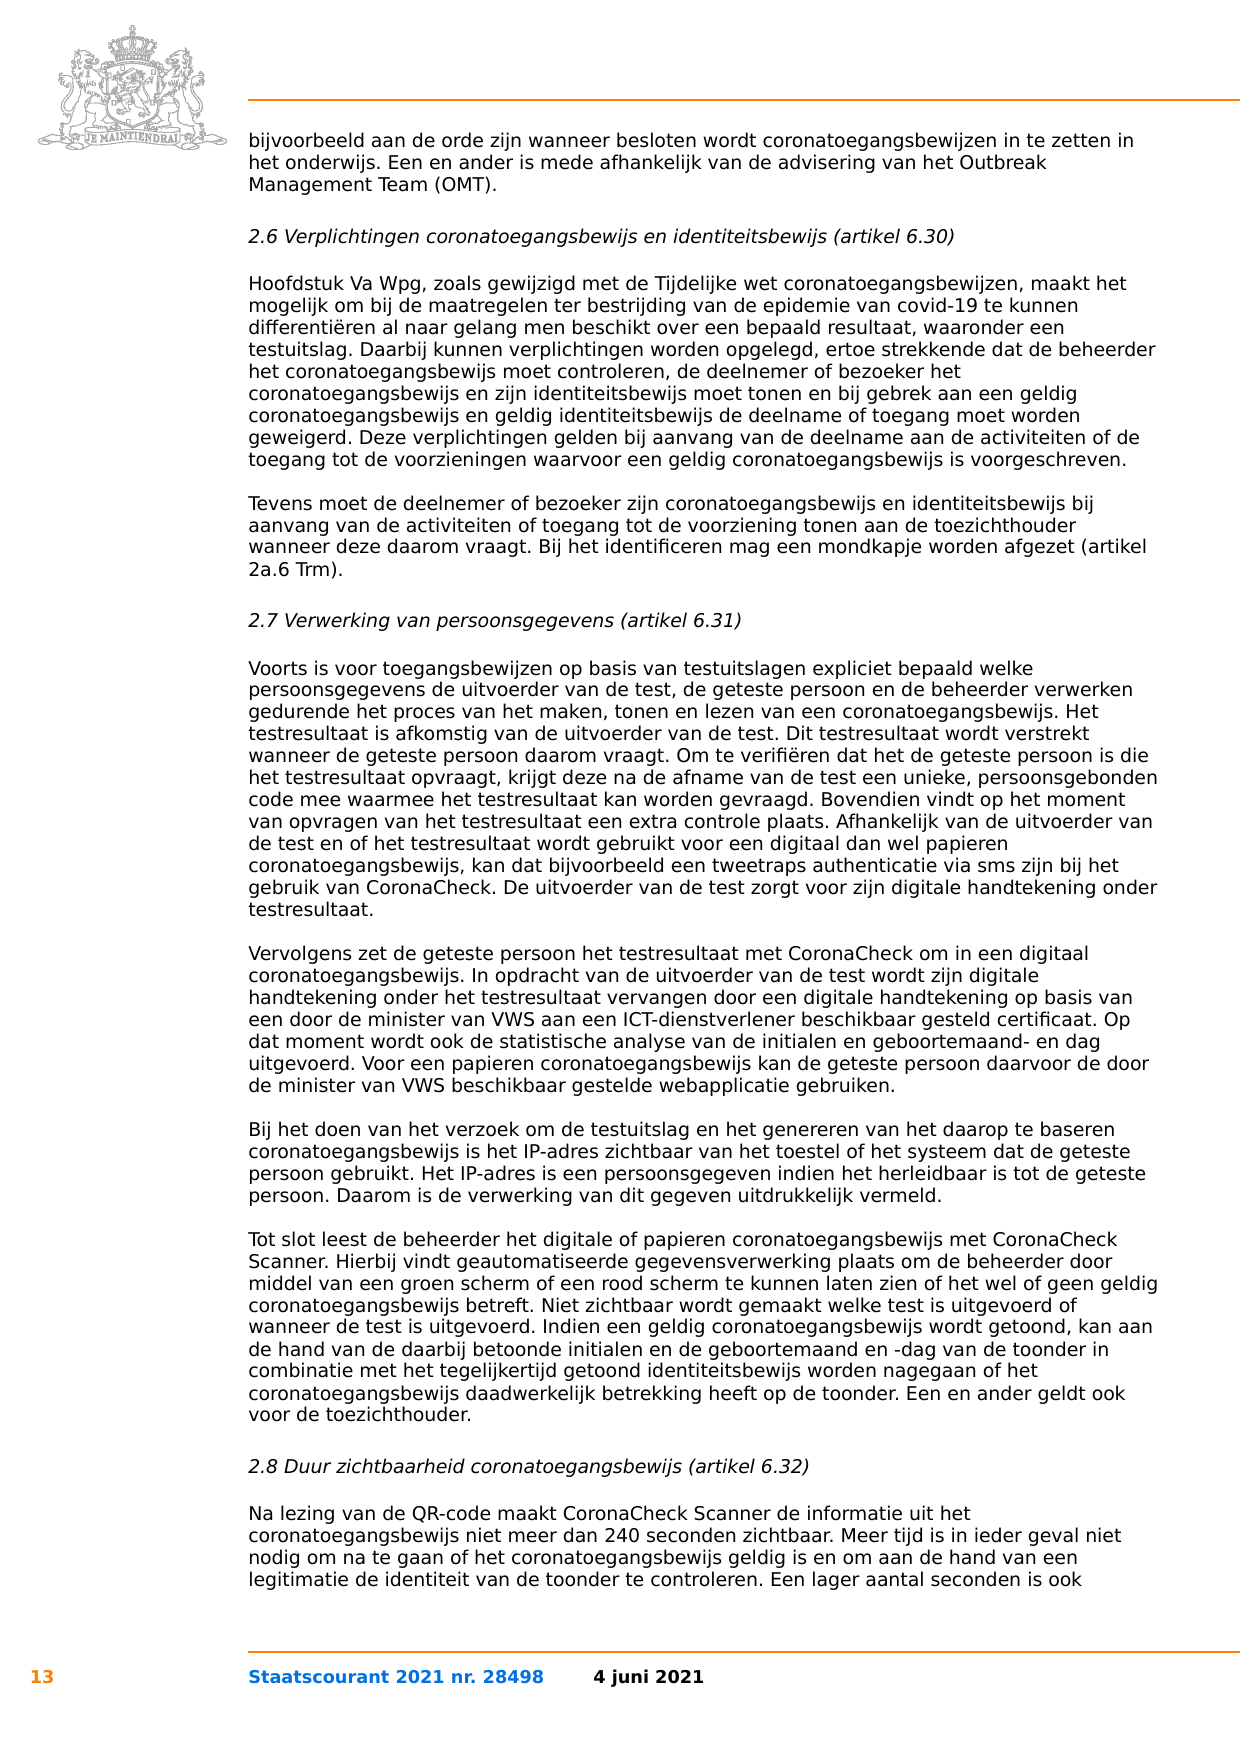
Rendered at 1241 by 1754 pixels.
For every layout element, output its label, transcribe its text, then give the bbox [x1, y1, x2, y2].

text Na lezing van de QR-code maakt CoronaCheck Scanner de informatie uit het coronatoegangsbewijs niet meer dan 240 seconden zichtbaar. Meer tijd is in ieder geval niet nodig om na te gaan of het coronatoegangsbewijs geldig is en om aan de hand van een legitimatie de identiteit van de toonder te controleren. Een lager aantal seconden is ook [248, 1503, 1163, 1591]
text Tevens moet de deelnemer of bezoeker zijn coronatoegangsbewijs en identiteitsbewijs bij aanvang van de activiteiten of toegang tot de voorziening tonen aan de toezichthouder wanneer deze daarom vraagt. Bij het identificeren mag een mondkapje worden afgezet (artikel 2a.6 Trm). [248, 492, 1163, 580]
text Bij het doen van het verzoek om de testuitslag en het genereren van het daarop te baseren coronatoegangsbewijs is het IP-adres zichtbaar van het toestel of het systeem dat de geteste persoon gebruikt. Het IP-adres is een persoonsgegeven indien het herleidbaar is tot de geteste persoon. Daarom is de verwerking van dit gegeven uitdrukkelijk vermeld. [248, 1119, 1163, 1207]
subtitle 2.8 Duur zichtbaarheid coronatoegangsbewijs (artikel 6.32) [248, 1456, 1163, 1478]
subtitle 2.7 Verwerking van persoonsgegevens (artikel 6.31) [248, 610, 1163, 632]
text Hoofdstuk Va Wpg, zoals gewijzigd met de Tijdelijke wet coronatoegangsbewijzen, maakt het mogelijk om bij de maatregelen ter bestrijding van de epidemie van covid-19 te kunnen differentiëren al naar gelang men beschikt over een bepaald resultaat, waaronder een testuitslag. Daarbij kunnen verplichtingen worden opgelegd, ertoe strekkende dat de beheerder het coronatoegangsbewijs moet controleren, de deelnemer of bezoeker het coronatoegangsbewijs en zijn identiteitsbewijs moet tonen en bij gebrek aan een geldig coronatoegangsbewijs en geldig identiteitsbewijs de deelname of toegang moet worden geweigerd. Deze verplichtingen gelden bij aanvang van de deelname aan de activiteiten of de toegang tot de voorzieningen waarvoor een geldig coronatoegangsbewijs is voorgeschreven. [248, 273, 1163, 471]
text bijvoorbeeld aan de orde zijn wanneer besloten wordt coronatoegangsbewijzen in te zetten in het onderwijs. Een en ander is mede afhankelijk van de advisering van het Outbreak Management Team (OMT). [248, 130, 1163, 196]
text Tot slot leest de beheerder het digitale of papieren coronatoegangsbewijs met CoronaCheck Scanner. Hierbij vindt geautomatiseerde gegevensverwerking plaats om de beheerder door middel van een groen scherm of een rood scherm te kunnen laten zien of het wel of geen geldig coronatoegangsbewijs betreft. Niet zichtbaar wordt gemaakt welke test is uitgevoerd of wanneer de test is uitgevoerd. Indien een geldig coronatoegangsbewijs wordt getoond, kan aan de hand van de daarbij betoonde initialen en de geboortemaand en -dag van de toonder in combinatie met het tegelijkertijd getoond identiteitsbewijs worden nagegaan of het coronatoegangsbewijs daadwerkelijk betrekking heeft op de toonder. Een en ander geldt ook voor de toezichthouder. [248, 1228, 1163, 1426]
text Voorts is voor toegangsbewijzen op basis van testuitslagen expliciet bepaald welke persoonsgegevens de uitvoerder van de test, de geteste persoon en de beheerder verwerken gedurende het proces van het maken, tonen en lezen van een coronatoegangsbewijs. Het testresultaat is afkomstig van de uitvoerder van de test. Dit testresultaat wordt verstrekt wanneer de geteste persoon daarom vraagt. Om te verifiëren dat het de geteste persoon is die het testresultaat opvraagt, krijgt deze na de afname van de test een unieke, persoonsgebonden code mee waarmee het testresultaat kan worden gevraagd. Bovendien vindt op het moment van opvragen van het testresultaat een extra controle plaats. Afhankelijk van de uitvoerder van de test en of het testresultaat wordt gebruikt voor een digitaal dan wel papieren coronatoegangsbewijs, kan dat bijvoorbeeld een tweetraps authenticatie via sms zijn bij het gebruik van CoronaCheck. De uitvoerder van de test zorgt voor zijn digitale handtekening onder testresultaat. [248, 657, 1163, 921]
subtitle 2.6 Verplichtingen coronatoegangsbewijs en identiteitsbewijs (artikel 6.30) [248, 226, 1163, 248]
picture [38, 25, 227, 150]
text Vervolgens zet de geteste persoon het testresultaat met CoronaCheck om in een digitaal coronatoegangsbewijs. In opdracht van de uitvoerder van de test wordt zijn digitale handtekening onder het testresultaat vervangen door een digitale handtekening op basis van een door de minister van VWS aan een ICT-dienstverlener beschikbaar gesteld certificaat. Op dat moment wordt ook de statistische analyse van de initialen en geboortemaand- en dag uitgevoerd. Voor een papieren coronatoegangsbewijs kan de geteste persoon daarvoor de door de minister van VWS beschikbaar gestelde webapplicatie gebruiken. [248, 943, 1163, 1097]
